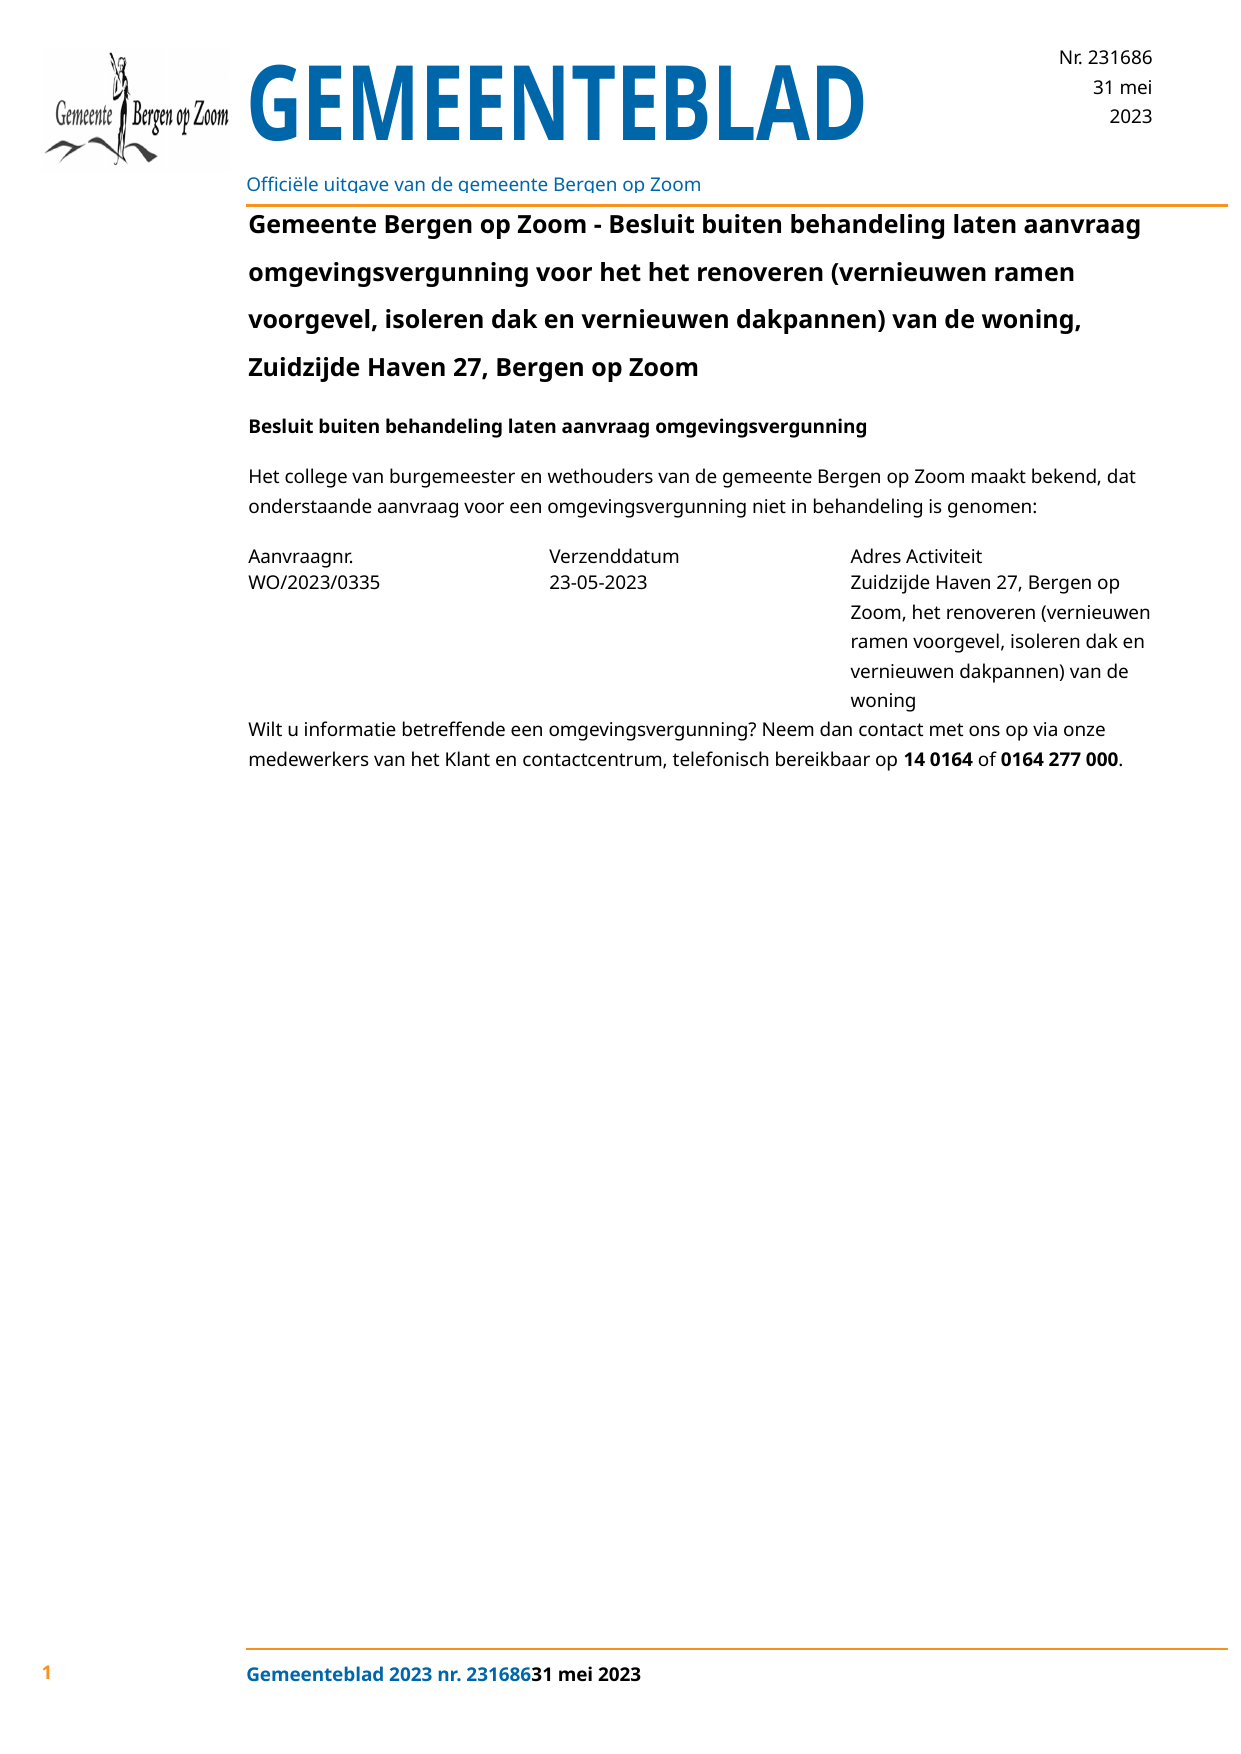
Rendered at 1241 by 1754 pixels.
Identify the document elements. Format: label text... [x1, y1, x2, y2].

table_cell 23-05-2023 [549, 569, 850, 713]
table_cell Zuidzijde Haven 27, Bergen op Zoom, het renoveren (vernieuwen ramen voorgevel, isoleren dak en vernieuwen dakpannen) van de woning [850, 569, 1152, 713]
text Het college van burgemeester en wethouders van de gemeente Bergen op Zoom maakt bekend, dat onderstaande aanvraag voor een omgevingsvergunning niet in behandeling is genomen: [248, 463, 1152, 519]
picture [41, 47, 231, 172]
text Besluit buiten behandeling laten aanvraag omgevingsvergunning [248, 413, 1152, 439]
table_header Aanvraagnr. [248, 544, 549, 569]
table_header Verzenddatum [549, 544, 850, 569]
table_header Adres Activiteit [850, 544, 1152, 569]
text Wilt u informatie betreffende een omgevingsvergunning? Neem dan contact met ons op via onze medewerkers van het Klant en contactcentrum, telefonisch bereikbaar op 14 0164 of 0164 277 000. [248, 717, 1152, 772]
table_cell WO/2023/0335 [248, 569, 549, 713]
text Gemeente Bergen op Zoom - Besluit buiten behandeling laten aanvraag omgevingsvergunning voor het het renoveren (vernieuwen ramen voorgevel, isoleren dak en vernieuwen dakpannen) van de woning, Zuidzijde Haven 27, Bergen op Zoom [248, 207, 1152, 384]
